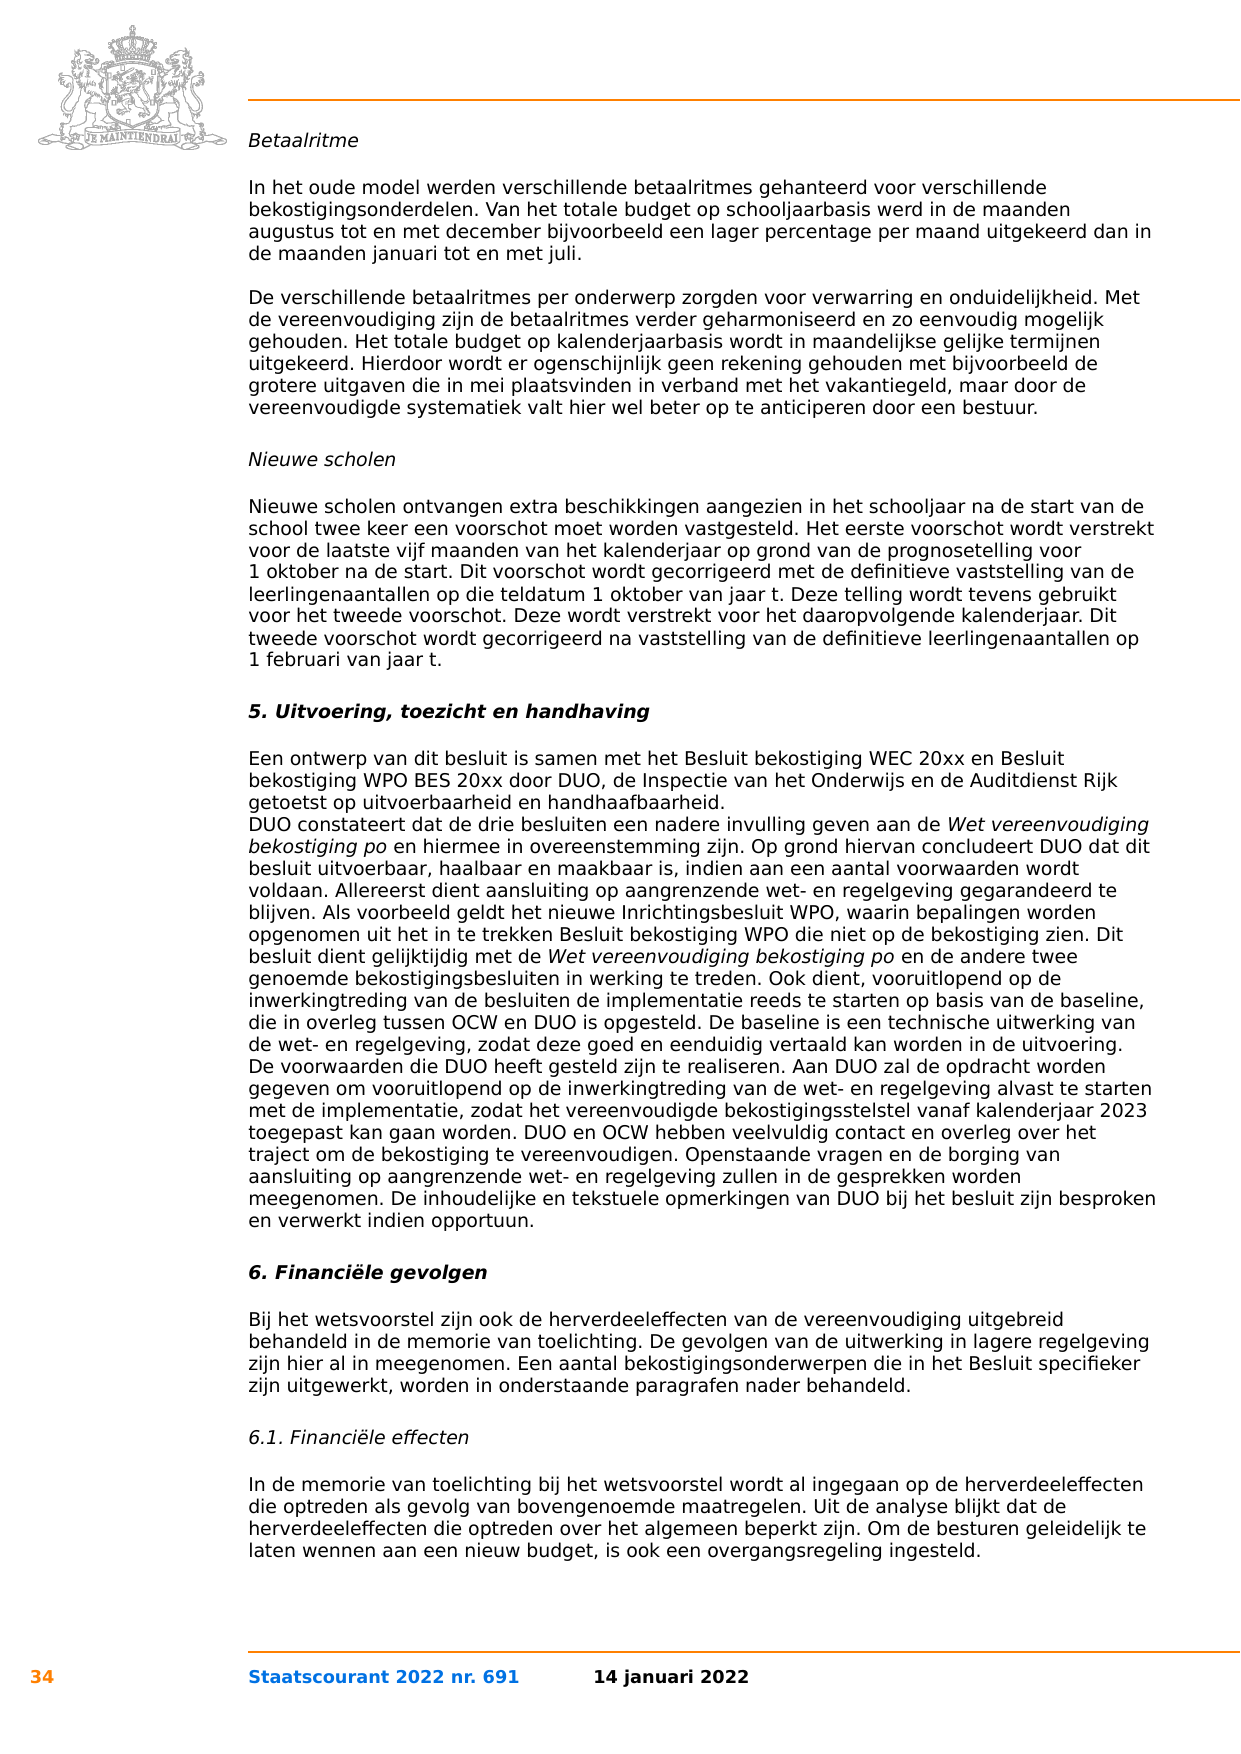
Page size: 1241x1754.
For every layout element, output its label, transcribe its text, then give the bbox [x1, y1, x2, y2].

text In het oude model werden verschillende betaalritmes gehanteerd voor verschillende bekostigingsonderdelen. Van het totale budget op schooljaarbasis werd in de maanden augustus tot en met december bijvoorbeeld een lager percentage per maand uitgekeerd dan in de maanden januari tot en met juli. [248, 177, 1163, 265]
text Een ontwerp van dit besluit is samen met het Besluit bekostiging WEC 20xx en Besluit bekostiging WPO BES 20xx door DUO, de Inspectie van het Onderwijs en de Auditdienst Rijk getoetst op uitvoerbaarheid en handhaafbaarheid. [248, 748, 1163, 814]
text DUO constateert dat de drie besluiten een nadere invulling geven aan de Wet vereenvoudiging bekostiging po en hiermee in overeenstemming zijn. Op grond hiervan concludeert DUO dat dit besluit uitvoerbaar, haalbaar en maakbaar is, indien aan een aantal voorwaarden wordt voldaan. Allereerst dient aansluiting op aangrenzende wet- en regelgeving gegarandeerd te blijven. Als voorbeeld geldt het nieuwe Inrichtingsbesluit WPO, waarin bepalingen worden opgenomen uit het in te trekken Besluit bekostiging WPO die niet op de bekostiging zien. Dit besluit dient gelijktijdig met de Wet vereenvoudiging bekostiging po en de andere twee genoemde bekostigingsbesluiten in werking te treden. Ook dient, vooruitlopend op de inwerkingtreding van de besluiten de implementatie reeds te starten op basis van de baseline, die in overleg tussen OCW en DUO is opgesteld. De baseline is een technische uitwerking van de wet- en regelgeving, zodat deze goed en eenduidig vertaald kan worden in de uitvoering. [248, 814, 1163, 1056]
subtitle 5. Uitvoering, toezicht en handhaving [248, 701, 1163, 723]
subtitle Nieuwe scholen [248, 448, 1163, 471]
text Nieuwe scholen ontvangen extra beschikkingen aangezien in het schooljaar na de start van de school twee keer een voorschot moet worden vastgesteld. Het eerste voorschot wordt verstrekt voor de laatste vijf maanden van het kalenderjaar op grond van de prognosetelling voor 1 oktober na de start. Dit voorschot wordt gecorrigeerd met de definitieve vaststelling van de leerlingenaantallen op die teldatum 1 oktober van jaar t. Deze telling wordt tevens gebruikt voor het tweede voorschot. Deze wordt verstrekt voor het daaropvolgende kalenderjaar. Dit tweede voorschot wordt gecorrigeerd na vaststelling van de definitieve leerlingenaantallen op 1 februari van jaar t. [248, 496, 1163, 671]
subtitle Betaalritme [248, 130, 1163, 152]
text De voorwaarden die DUO heeft gesteld zijn te realiseren. Aan DUO zal de opdracht worden gegeven om vooruitlopend op de inwerkingtreding van de wet- en regelgeving alvast te starten met de implementatie, zodat het vereenvoudigde bekostigingsstelstel vanaf kalenderjaar 2023 toegepast kan gaan worden. DUO en OCW hebben veelvuldig contact en overleg over het traject om de bekostiging te vereenvoudigen. Openstaande vragen en de borging van aansluiting op aangrenzende wet- en regelgeving zullen in de gesprekken worden meegenomen. De inhoudelijke en tekstuele opmerkingen van DUO bij het besluit zijn besproken en verwerkt indien opportuun. [248, 1056, 1163, 1232]
subtitle 6.1. Financiële effecten [248, 1427, 1163, 1449]
text In de memorie van toelichting bij het wetsvoorstel wordt al ingegaan op de herverdeeleffecten die optreden als gevolg van bovengenoemde maatregelen. Uit de analyse blijkt dat de herverdeeleffecten die optreden over het algemeen beperkt zijn. Om de besturen geleidelijk te laten wennen aan een nieuw budget, is ook een overgangsregeling ingesteld. [248, 1474, 1163, 1562]
text Bij het wetsvoorstel zijn ook de herverdeeleffecten van de vereenvoudiging uitgebreid behandeld in de memorie van toelichting. De gevolgen van de uitwerking in lagere regelgeving zijn hier al in meegenomen. Een aantal bekostigingsonderwerpen die in het Besluit specifieker zijn uitgewerkt, worden in onderstaande paragrafen nader behandeld. [248, 1309, 1163, 1397]
picture [38, 25, 227, 150]
text De verschillende betaalritmes per onderwerp zorgden voor verwarring en onduidelijkheid. Met de vereenvoudiging zijn de betaalritmes verder geharmoniseerd en zo eenvoudig mogelijk gehouden. Het totale budget op kalenderjaarbasis wordt in maandelijkse gelijke termijnen uitgekeerd. Hierdoor wordt er ogenschijnlijk geen rekening gehouden met bijvoorbeeld de grotere uitgaven die in mei plaatsvinden in verband met het vakantiegeld, maar door de vereenvoudigde systematiek valt hier wel beter op te anticiperen door een bestuur. [248, 287, 1163, 418]
subtitle 6. Financiële gevolgen [248, 1262, 1163, 1284]
